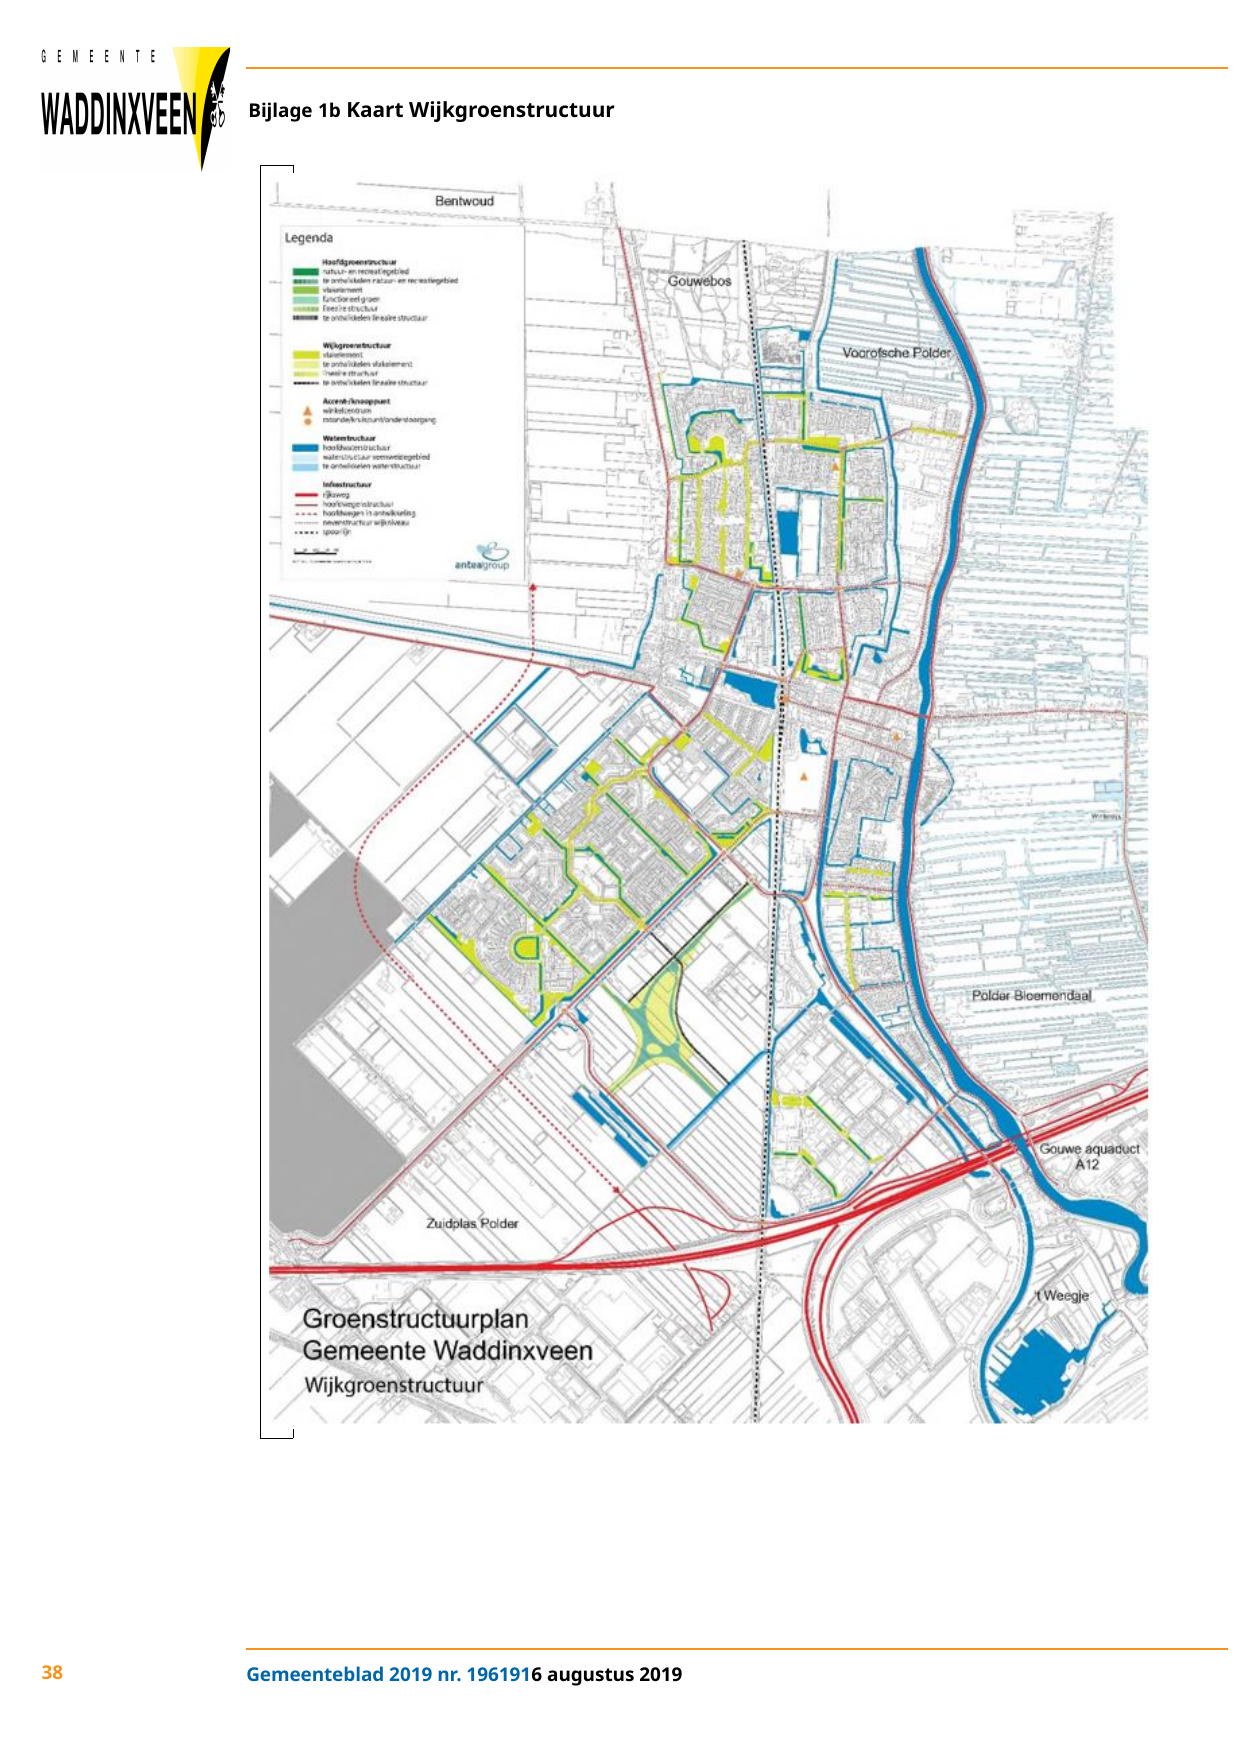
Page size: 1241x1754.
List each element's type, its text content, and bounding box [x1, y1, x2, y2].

text Bijlage 1b Kaart Wijkgroenstructuur [248, 95, 1152, 123]
picture [41, 47, 231, 172]
picture [268, 173, 1155, 1429]
